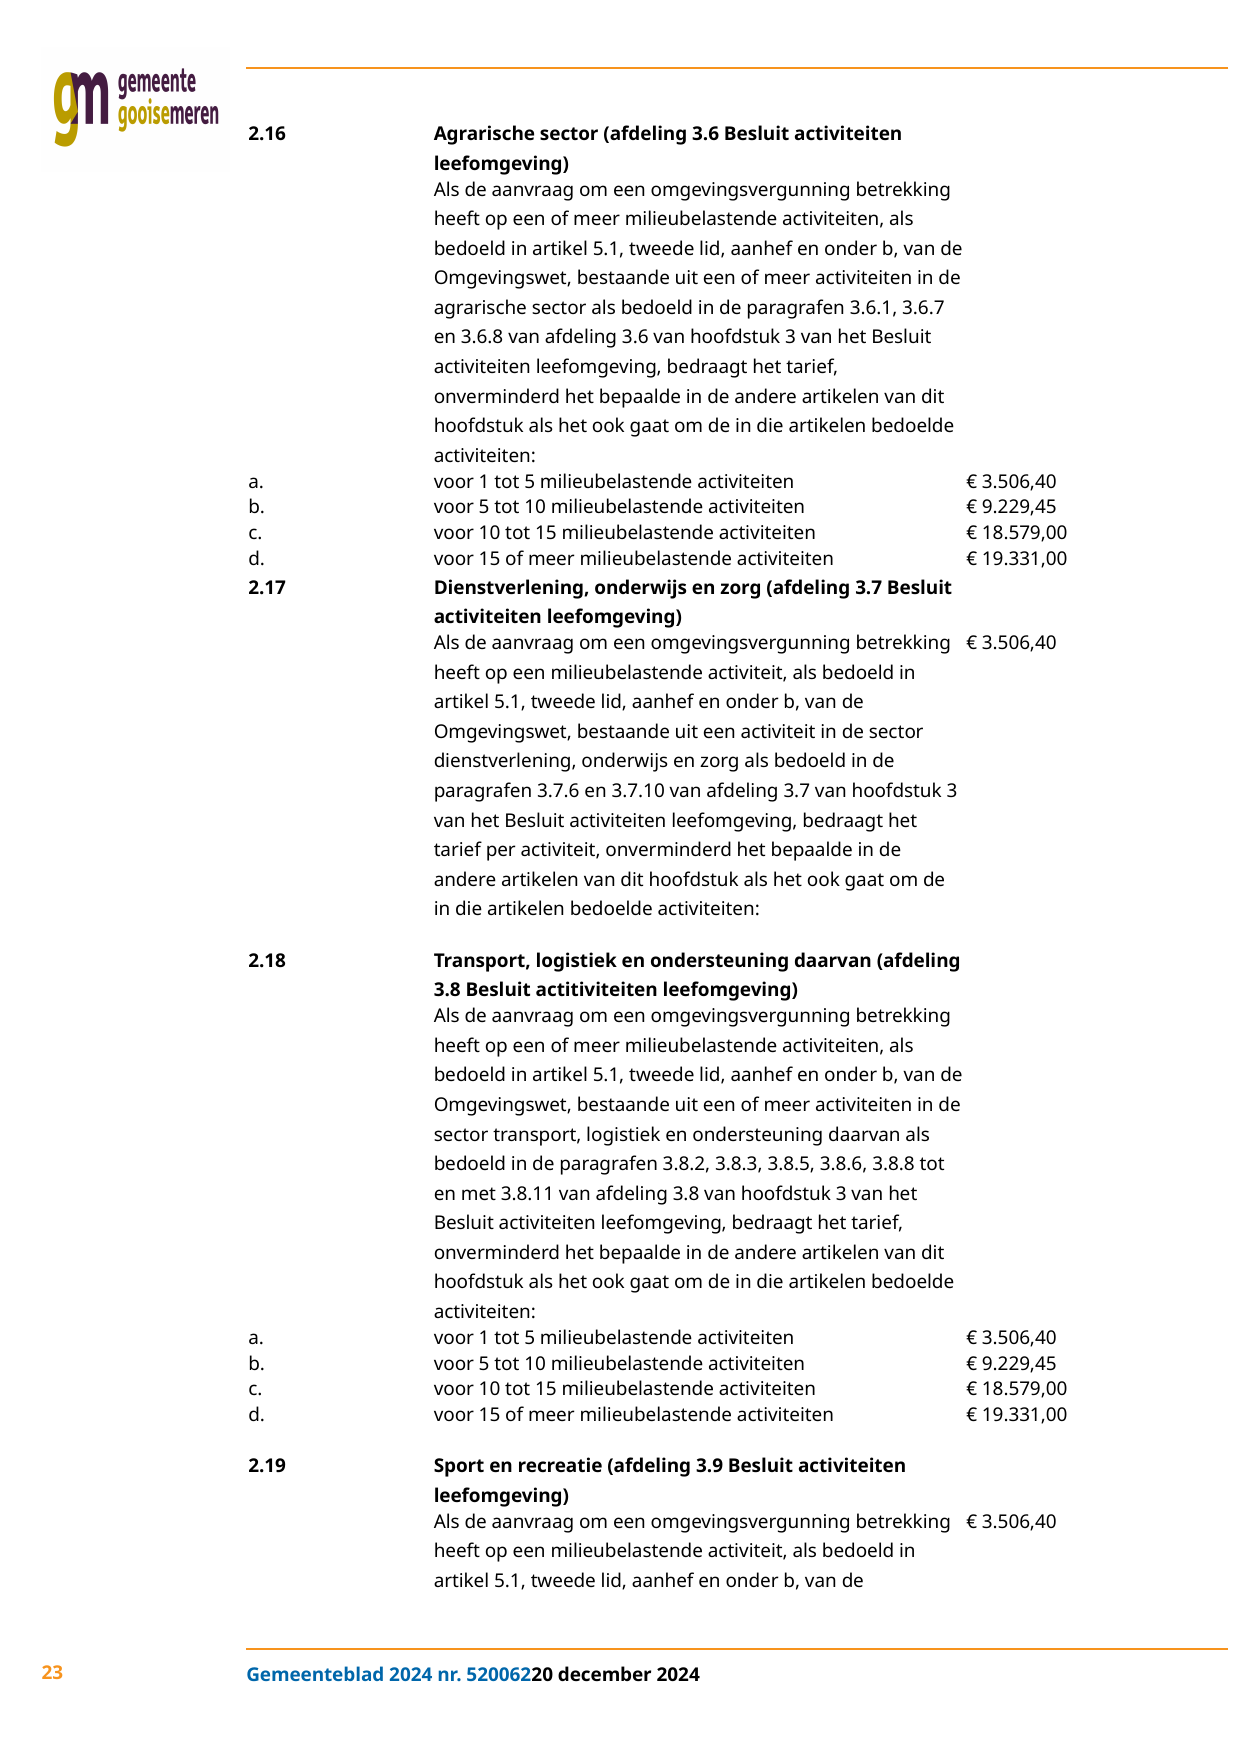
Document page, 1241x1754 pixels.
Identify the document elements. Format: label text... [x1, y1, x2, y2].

table_cell [966, 1453, 1152, 1508]
table_cell [966, 121, 1152, 176]
table_cell voor 10 tot 15 milieubelastende activiteiten [434, 519, 966, 545]
table_cell a. [248, 468, 433, 493]
table_cell [248, 1427, 433, 1453]
table_cell [248, 176, 433, 468]
table_cell [248, 95, 433, 121]
table_cell € 18.579,00 [966, 519, 1152, 545]
table_cell Als de aanvraag om een omgevingsvergunning betrekking heeft op een of meer milieubelastende activiteiten, als bedoeld in artikel 5.1, tweede lid, aanhef en onder b, van de Omgevingswet, bestaande uit een of meer activiteiten in de sector transport, logistiek en ondersteuning daarvan als bedoeld in de paragrafen 3.8.2, 3.8.3, 3.8.5, 3.8.6, 3.8.8 tot en met 3.8.11 van afdeling 3.8 van hoofdstuk 3 van het Besluit activiteiten leefomgeving, bedraagt het tarief, onverminderd het bepaalde in de andere artikelen van dit hoofdstuk als het ook gaat om de in die artikelen bedoelde activiteiten: [434, 1003, 966, 1324]
table_cell Sport en recreatie (afdeling 3.9 Besluit activiteiten leefomgeving) [434, 1453, 966, 1508]
table_cell [966, 1427, 1152, 1453]
table_cell c. [248, 519, 433, 545]
table_header Dienstverlening, onderwijs en zorg (afdeling 3.7 Besluit activiteiten leefomgeving) [434, 574, 966, 629]
table_cell [966, 1003, 1152, 1324]
table_cell [966, 947, 1152, 1002]
table_cell 2.19 [248, 1453, 433, 1508]
table_cell Als de aanvraag om een omgevingsvergunning betrekking heeft op een milieubelastende activiteit, als bedoeld in artikel 5.1, tweede lid, aanhef en onder b, van de Omgevingswet, bestaande uit een activiteit in de sector dienstverlening, onderwijs en zorg als bedoeld in de paragrafen 3.7.6 en 3.7.10 van afdeling 3.7 van hoofdstuk 3 van het Besluit activiteiten leefomgeving, bedraagt het tarief per activiteit, onverminderd het bepaalde in de andere artikelen van dit hoofdstuk als het ook gaat om de in die artikelen bedoelde activiteiten: [434, 629, 966, 921]
table_cell Agrarische sector (afdeling 3.6 Besluit activiteiten leefomgeving) [434, 121, 966, 176]
table_cell [966, 176, 1152, 468]
table_cell c. [248, 1375, 433, 1401]
table_cell b. [248, 494, 433, 519]
table_cell 2.18 [248, 947, 433, 1002]
table_cell voor 5 tot 10 milieubelastende activiteiten [434, 494, 966, 519]
table_cell d. [248, 1401, 433, 1427]
picture [41, 47, 231, 172]
table_cell Als de aanvraag om een omgevingsvergunning betrekking heeft op een milieubelastende activiteit, als bedoeld in artikel 5.1, tweede lid, aanhef en onder b, van de [434, 1508, 966, 1593]
table_cell € 18.579,00 [966, 1375, 1152, 1401]
table_cell Transport, logistiek en ondersteuning daarvan (afdeling 3.8 Besluit actitiviteiten leefomgeving) [434, 947, 966, 1002]
table_cell b. [248, 1350, 433, 1375]
table_cell € 3.506,40 [966, 1508, 1152, 1593]
table_cell Als de aanvraag om een omgevingsvergunning betrekking heeft op een of meer milieubelastende activiteiten, als bedoeld in artikel 5.1, tweede lid, aanhef en onder b, van de Omgevingswet, bestaande uit een of meer activiteiten in de agrarische sector als bedoeld in de paragrafen 3.6.1, 3.6.7 en 3.6.8 van afdeling 3.6 van hoofdstuk 3 van het Besluit activiteiten leefomgeving, bedraagt het tarief, onverminderd het bepaalde in de andere artikelen van dit hoofdstuk als het ook gaat om de in die artikelen bedoelde activiteiten: [434, 176, 966, 468]
table_cell € 3.506,40 [966, 1324, 1152, 1350]
table_cell [248, 1508, 433, 1593]
table_cell voor 5 tot 10 milieubelastende activiteiten [434, 1350, 966, 1375]
table_cell [248, 629, 433, 921]
table_cell a. [248, 1324, 433, 1350]
table_cell d. [248, 545, 433, 571]
table_cell € 3.506,40 [966, 468, 1152, 493]
table_cell voor 15 of meer milieubelastende activiteiten [434, 1401, 966, 1427]
table_cell [248, 921, 433, 947]
table_cell [434, 921, 966, 947]
table_cell [966, 921, 1152, 947]
table_cell € 9.229,45 [966, 494, 1152, 519]
table_cell € 3.506,40 [966, 629, 1152, 921]
table_cell voor 15 of meer milieubelastende activiteiten [434, 545, 966, 571]
table_cell 2.16 [248, 121, 433, 176]
table_header [966, 574, 1152, 629]
table_header 2.17 [248, 574, 433, 629]
table_cell € 19.331,00 [966, 545, 1152, 571]
table_cell [966, 95, 1152, 121]
table_cell € 9.229,45 [966, 1350, 1152, 1375]
table_cell voor 10 tot 15 milieubelastende activiteiten [434, 1375, 966, 1401]
table_cell [434, 1427, 966, 1453]
table_cell voor 1 tot 5 milieubelastende activiteiten [434, 468, 966, 493]
table_cell voor 1 tot 5 milieubelastende activiteiten [434, 1324, 966, 1350]
table_cell [434, 95, 966, 121]
table_cell € 19.331,00 [966, 1401, 1152, 1427]
table_cell [248, 1003, 433, 1324]
